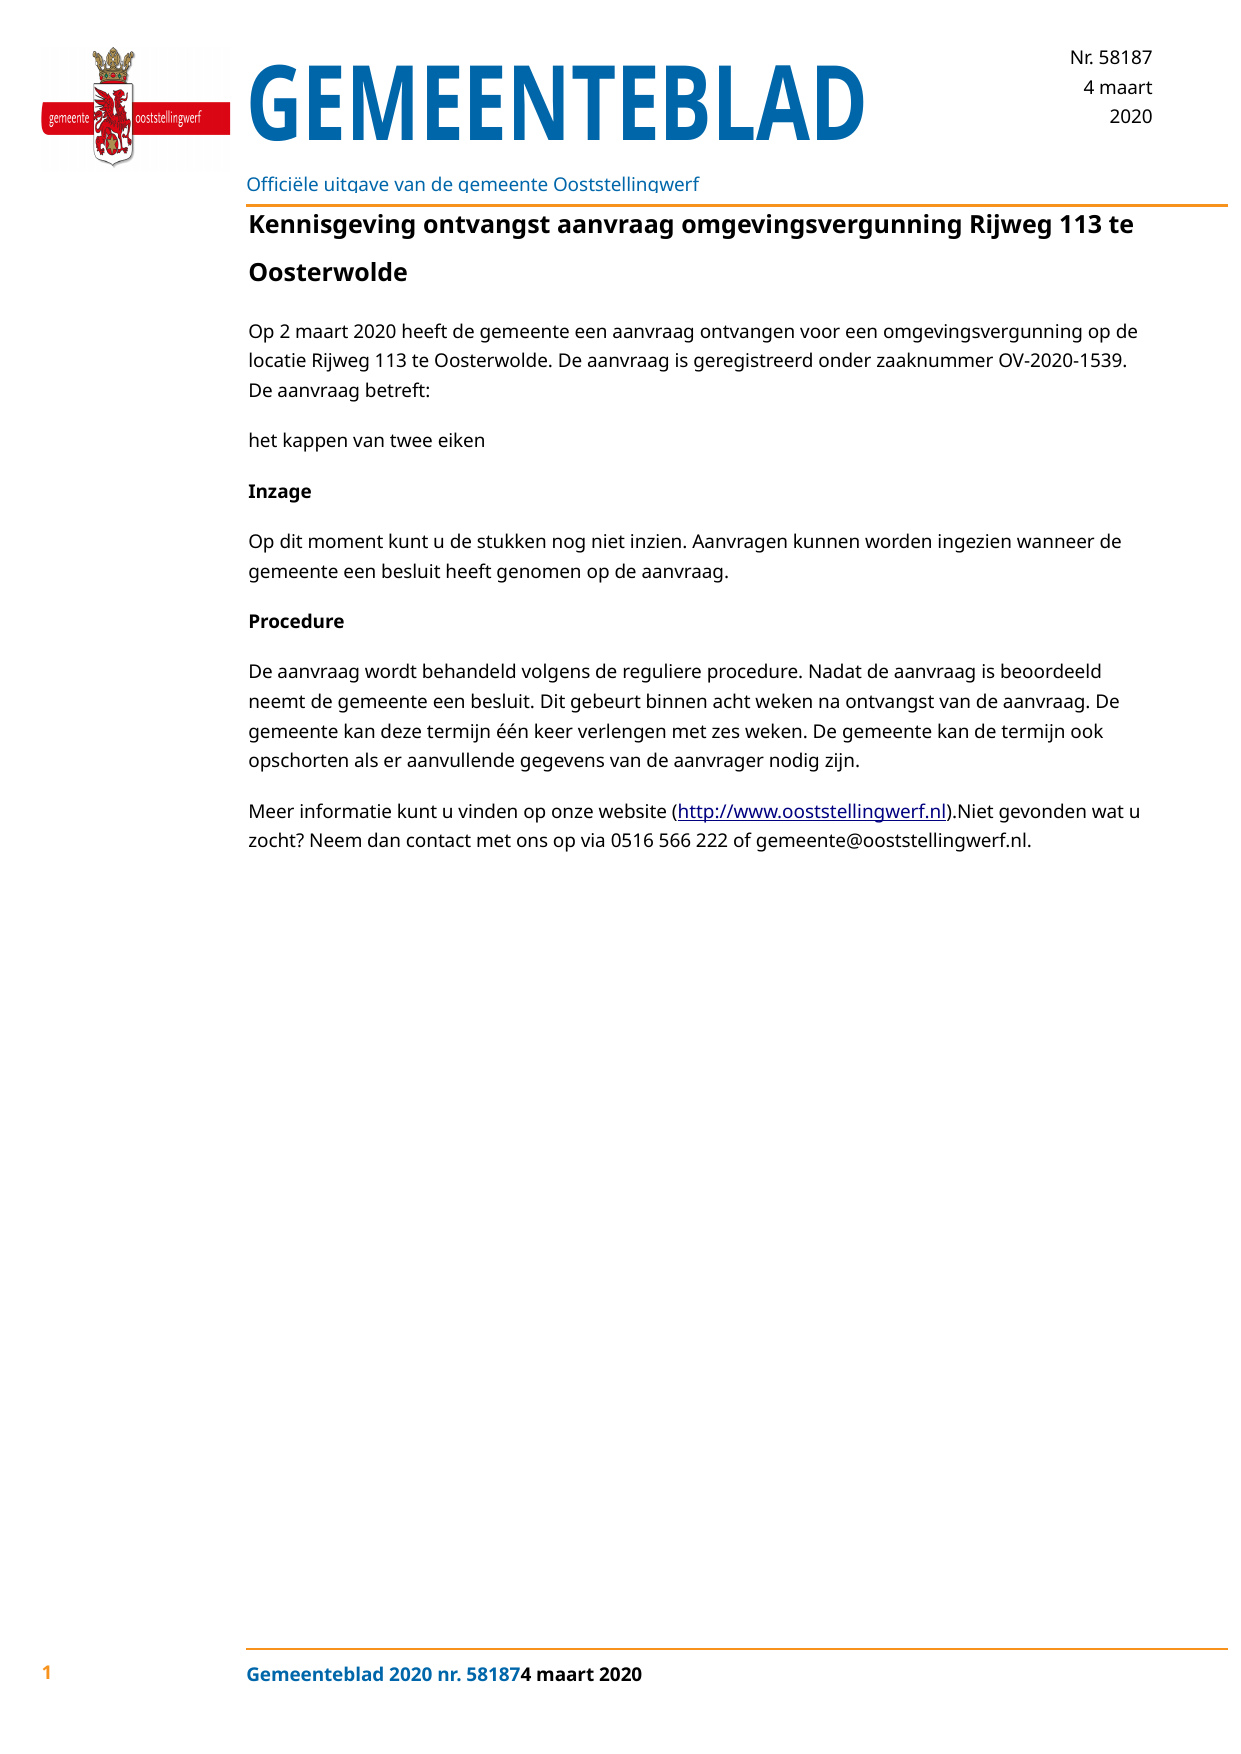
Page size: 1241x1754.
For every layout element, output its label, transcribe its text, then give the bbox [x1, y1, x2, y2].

text De aanvraag wordt behandeld volgens de reguliere procedure. Nadat de aanvraag is beoordeeld neemt de gemeente een besluit. Dit gebeurt binnen acht weken na ontvangst van de aanvraag. De gemeente kan deze termijn één keer verlengen met zes weken. De gemeente kan de termijn ook opschorten als er aanvullende gegevens van de aanvrager nodig zijn. [248, 659, 1152, 773]
text Procedure [248, 608, 1152, 634]
text Op dit moment kunt u de stukken nog niet inzien. Aanvragen kunnen worden ingezien wanneer de gemeente een besluit heeft genomen op de aanvraag. [248, 528, 1152, 584]
text Op 2 maart 2020 heeft de gemeente een aanvraag ontvangen voor een omgevingsvergunning op de locatie Rijweg 113 te Oosterwolde. De aanvraag is geregistreerd onder zaaknummer OV-2020-1539. De aanvraag betreft: [248, 318, 1152, 403]
text Meer informatie kunt u vinden op onze website (http://www.ooststellingwerf.nl).Niet gevonden wat u zocht? Neem dan contact met ons op via 0516 566 222 of gemeente@ooststellingwerf.nl. [248, 798, 1152, 853]
text het kappen van twee eiken [248, 427, 1152, 453]
picture [41, 47, 231, 172]
text Kennisgeving ontvangst aanvraag omgevingsvergunning Rijweg 113 te Oosterwolde [248, 207, 1152, 288]
text Inzage [248, 478, 1152, 504]
